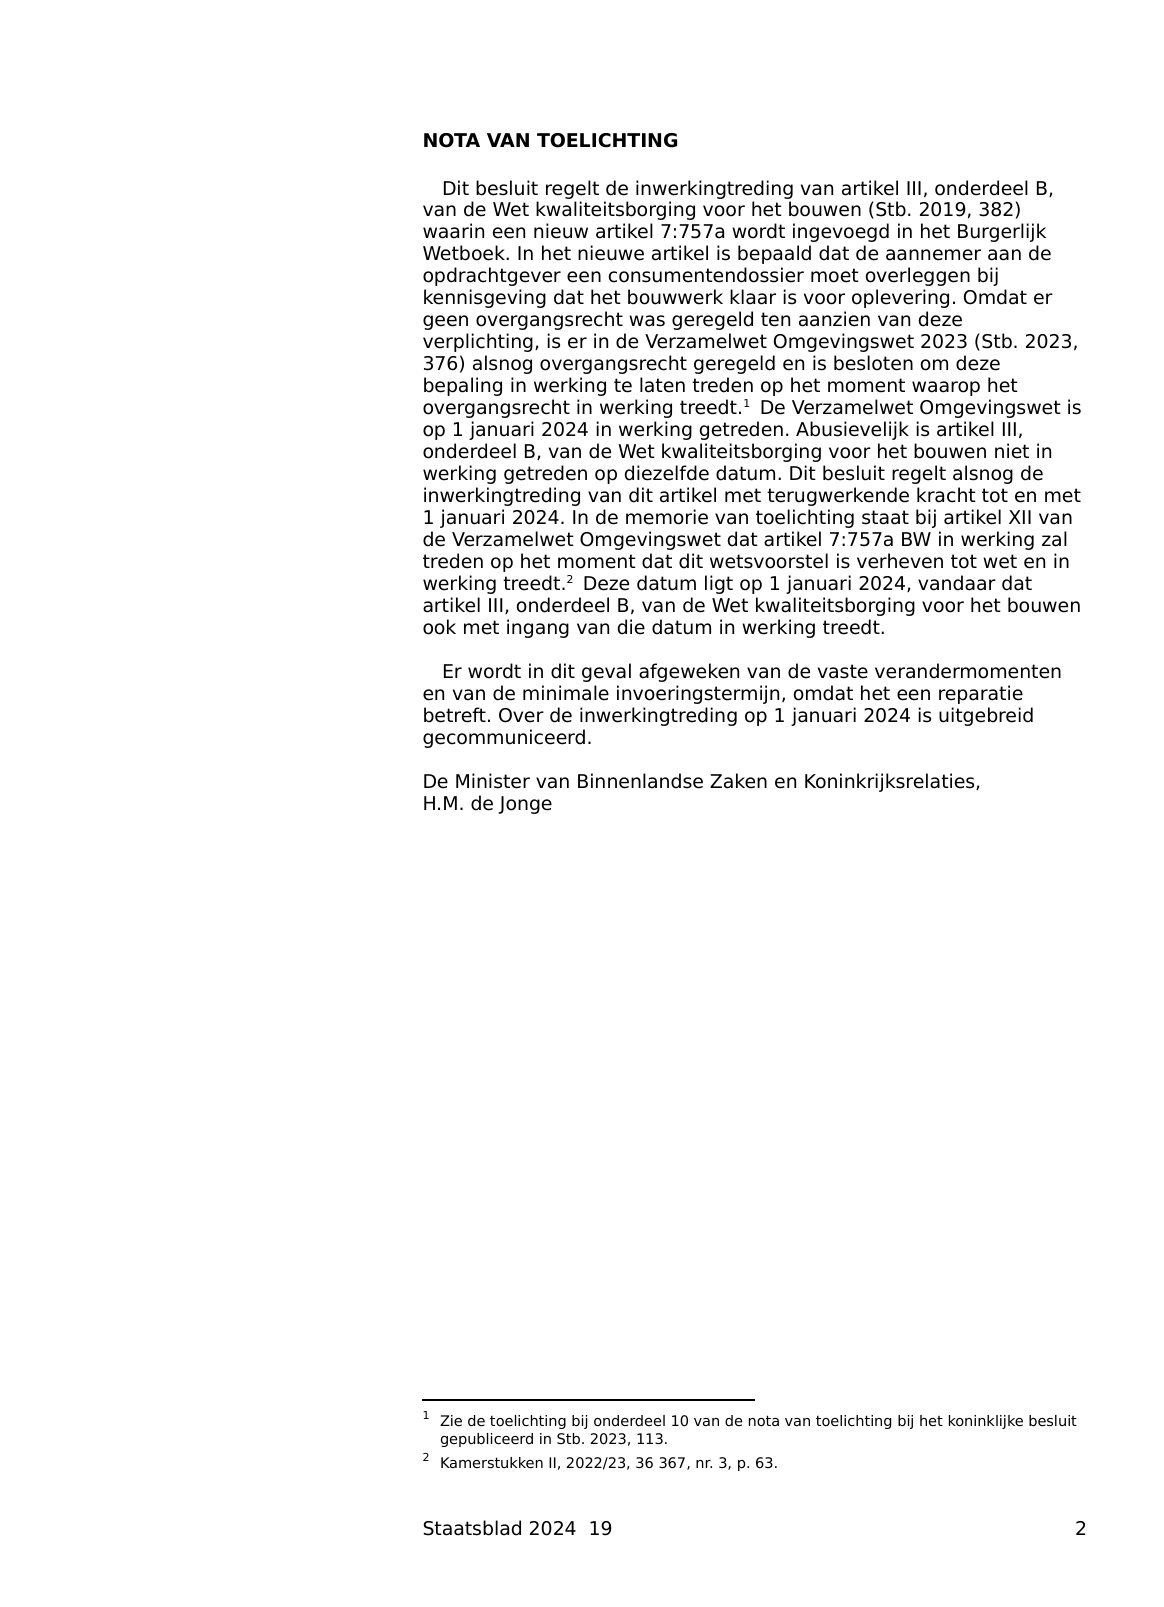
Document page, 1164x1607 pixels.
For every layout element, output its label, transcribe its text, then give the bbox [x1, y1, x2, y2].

subtitle NOTA VAN TOELICHTING [422, 130, 1087, 152]
text Zie de toelichting bij onderdeel 10 van de nota van toelichting bij het koninklijke besluit gepubliceerd in Stb. 2023, 113. [422, 1409, 1087, 1448]
text De Minister van Binnenlandse Zaken en Koninkrijksrelaties, H.M. de Jonge [422, 771, 1087, 815]
text Kamerstukken II, 2022/23, 36 367, nr. 3, p. 63. [422, 1451, 1087, 1473]
text Dit besluit regelt de inwerkingtreding van artikel III, onderdeel B, van de Wet kwaliteitsborging voor het bouwen (Stb. 2019, 382) waarin een nieuw artikel 7:757a wordt ingevoegd in het Burgerlijk Wetboek. In het nieuwe artikel is bepaald dat de aannemer aan de opdrachtgever een consumentendossier moet overleggen bij kennisgeving dat het bouwwerk klaar is voor oplevering. Omdat er geen overgangsrecht was geregeld ten aanzien van deze verplichting, is er in de Verzamelwet Omgevingswet 2023 (Stb. 2023, 376) alsnog overgangsrecht geregeld en is besloten om deze bepaling in werking te laten treden op het moment waarop het overgangsrecht in werking treedt. De Verzamelwet Omgevingswet is op 1 januari 2024 in werking getreden. Abusievelijk is artikel III, onderdeel B, van de Wet kwaliteitsborging voor het bouwen niet in werking getreden op diezelfde datum. Dit besluit regelt alsnog de inwerkingtreding van dit artikel met terugwerkende kracht tot en met 1 januari 2024. In de memorie van toelichting staat bij artikel XII van de Verzamelwet Omgevingswet dat artikel 7:757a BW in werking zal treden op het moment dat dit wetsvoorstel is verheven tot wet en in werking treedt. Deze datum ligt op 1 januari 2024, vandaar dat artikel III, onderdeel B, van de Wet kwaliteitsborging voor het bouwen ook met ingang van die datum in werking treedt. [422, 177, 1087, 639]
text Er wordt in dit geval afgeweken van de vaste verandermomenten en van de minimale invoeringstermijn, omdat het een reparatie betreft. Over de inwerkingtreding op 1 januari 2024 is uitgebreid gecommuniceerd. [422, 661, 1087, 749]
